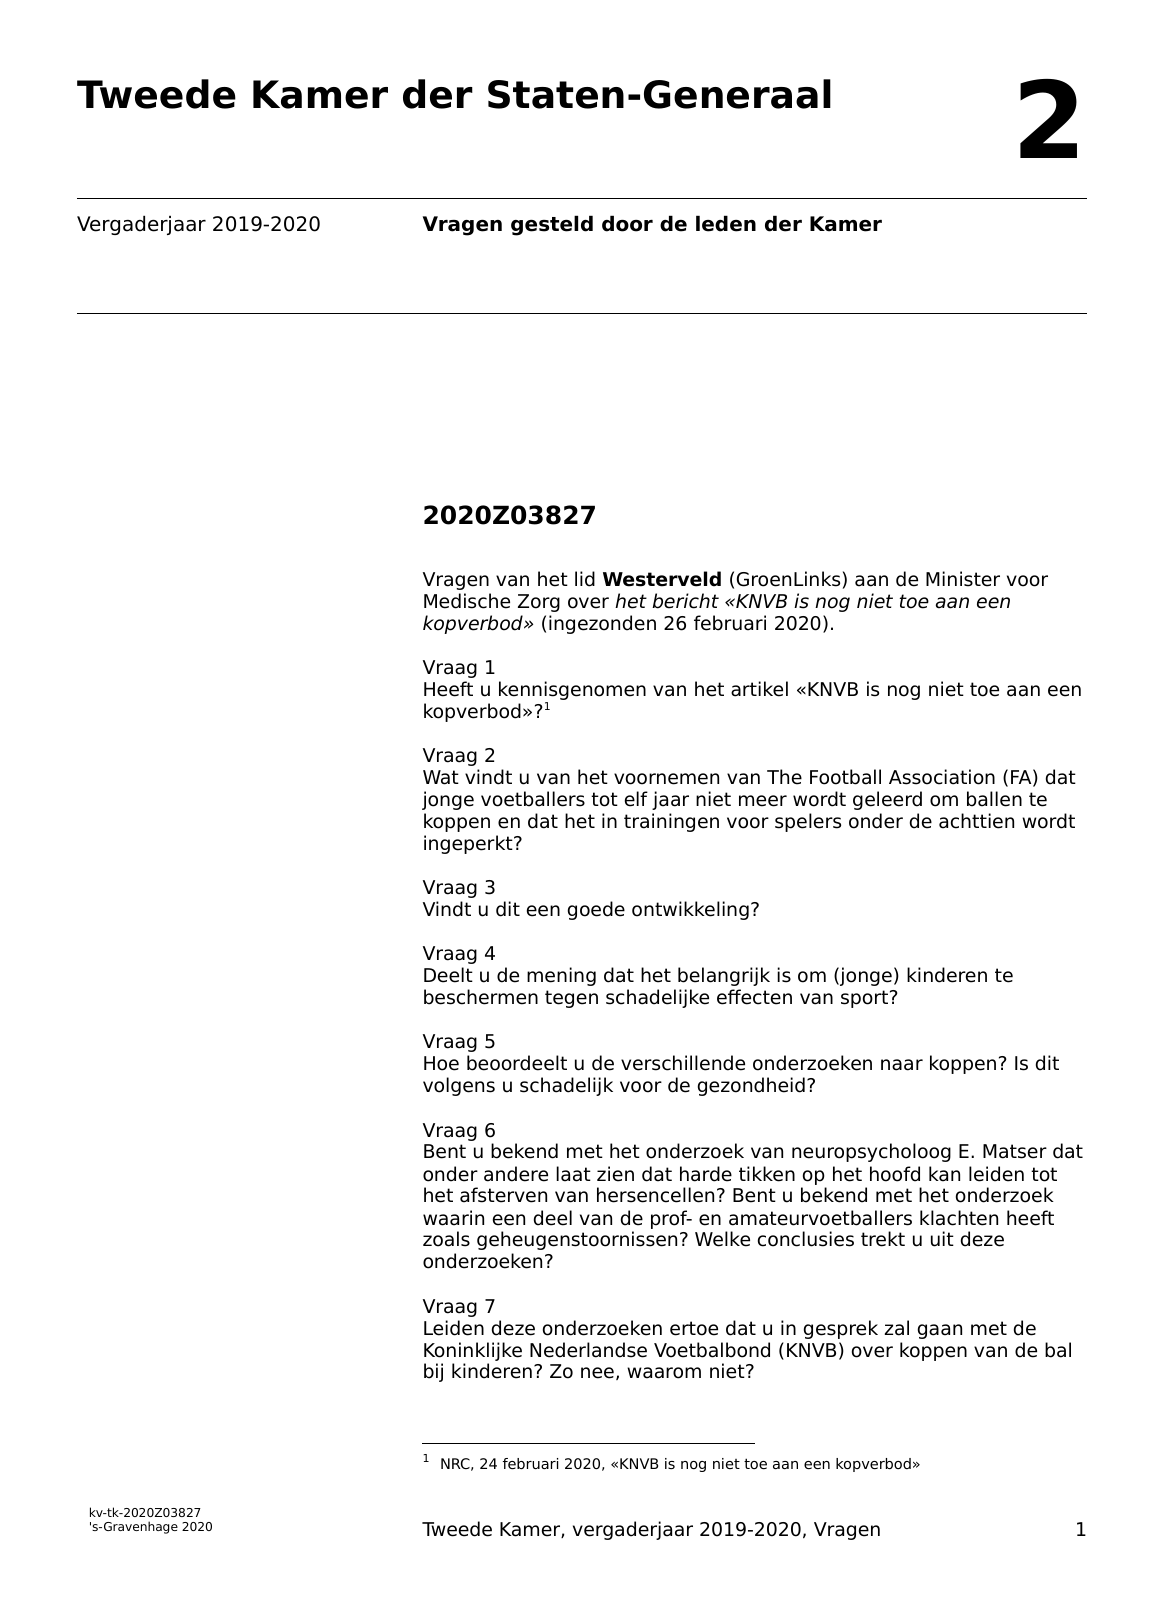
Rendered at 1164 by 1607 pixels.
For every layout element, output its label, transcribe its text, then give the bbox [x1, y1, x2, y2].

text Vraag 7 [422, 1296, 1087, 1317]
text Leiden deze onderzoeken ertoe dat u in gesprek zal gaan met de Koninklijke Nederlandse Voetbalbond (KNVB) over koppen van de bal bij kinderen? Zo nee, waarom niet? [422, 1317, 1087, 1383]
text Vraag 1 [422, 657, 1087, 679]
text Heeft u kennisgenomen van het artikel «KNVB is nog niet toe aan een kopverbod»? [422, 679, 1087, 723]
text 2020Z03827 [422, 501, 1087, 531]
text Vraag 6 [422, 1119, 1087, 1141]
text Hoe beoordeelt u de verschillende onderzoeken naar koppen? Is dit volgens u schadelijk voor de gezondheid? [422, 1053, 1087, 1097]
text Vraag 3 [422, 877, 1087, 899]
text Vindt u dit een goede ontwikkeling? [422, 899, 1087, 921]
table_cell Vergaderjaar 2019-2020 [77, 199, 422, 313]
text Wat vindt u van het voornemen van The Football Association (FA) dat jonge voetballers tot elf jaar niet meer wordt geleerd om ballen te koppen en dat het in trainingen voor spelers onder de achttien wordt ingeperkt? [422, 767, 1087, 855]
text Vraag 2 [422, 745, 1087, 767]
text Vraag 4 [422, 943, 1087, 965]
table_cell Vragen gesteld door de leden der Kamer [422, 199, 1087, 313]
text 's-Gravenhage 2020 [88, 1520, 323, 1534]
table_header Tweede Kamer der Staten-Generaal [77, 59, 886, 198]
table_header 2 [886, 59, 1087, 198]
text NRC, 24 februari 2020, «KNVB is nog niet toe aan een kopverbod» [422, 1452, 1087, 1474]
text kv-tk-2020Z03827 [88, 1506, 323, 1520]
text Bent u bekend met het onderzoek van neuropsycholoog E. Matser dat onder andere laat zien dat harde tikken op het hoofd kan leiden tot het afsterven van hersencellen? Bent u bekend met het onderzoek waarin een deel van de prof- en amateurvoetballers klachten heeft zoals geheugenstoornissen? Welke conclusies trekt u uit deze onderzoeken? [422, 1141, 1087, 1273]
text Vraag 5 [422, 1031, 1087, 1053]
text Vragen van het lid Westerveld (GroenLinks) aan de Minister voor Medische Zorg over het bericht «KNVB is nog niet toe aan een kopverbod» (ingezonden 26 februari 2020). [422, 569, 1087, 635]
text Deelt u de mening dat het belangrijk is om (jonge) kinderen te beschermen tegen schadelijke effecten van sport? [422, 965, 1087, 1009]
